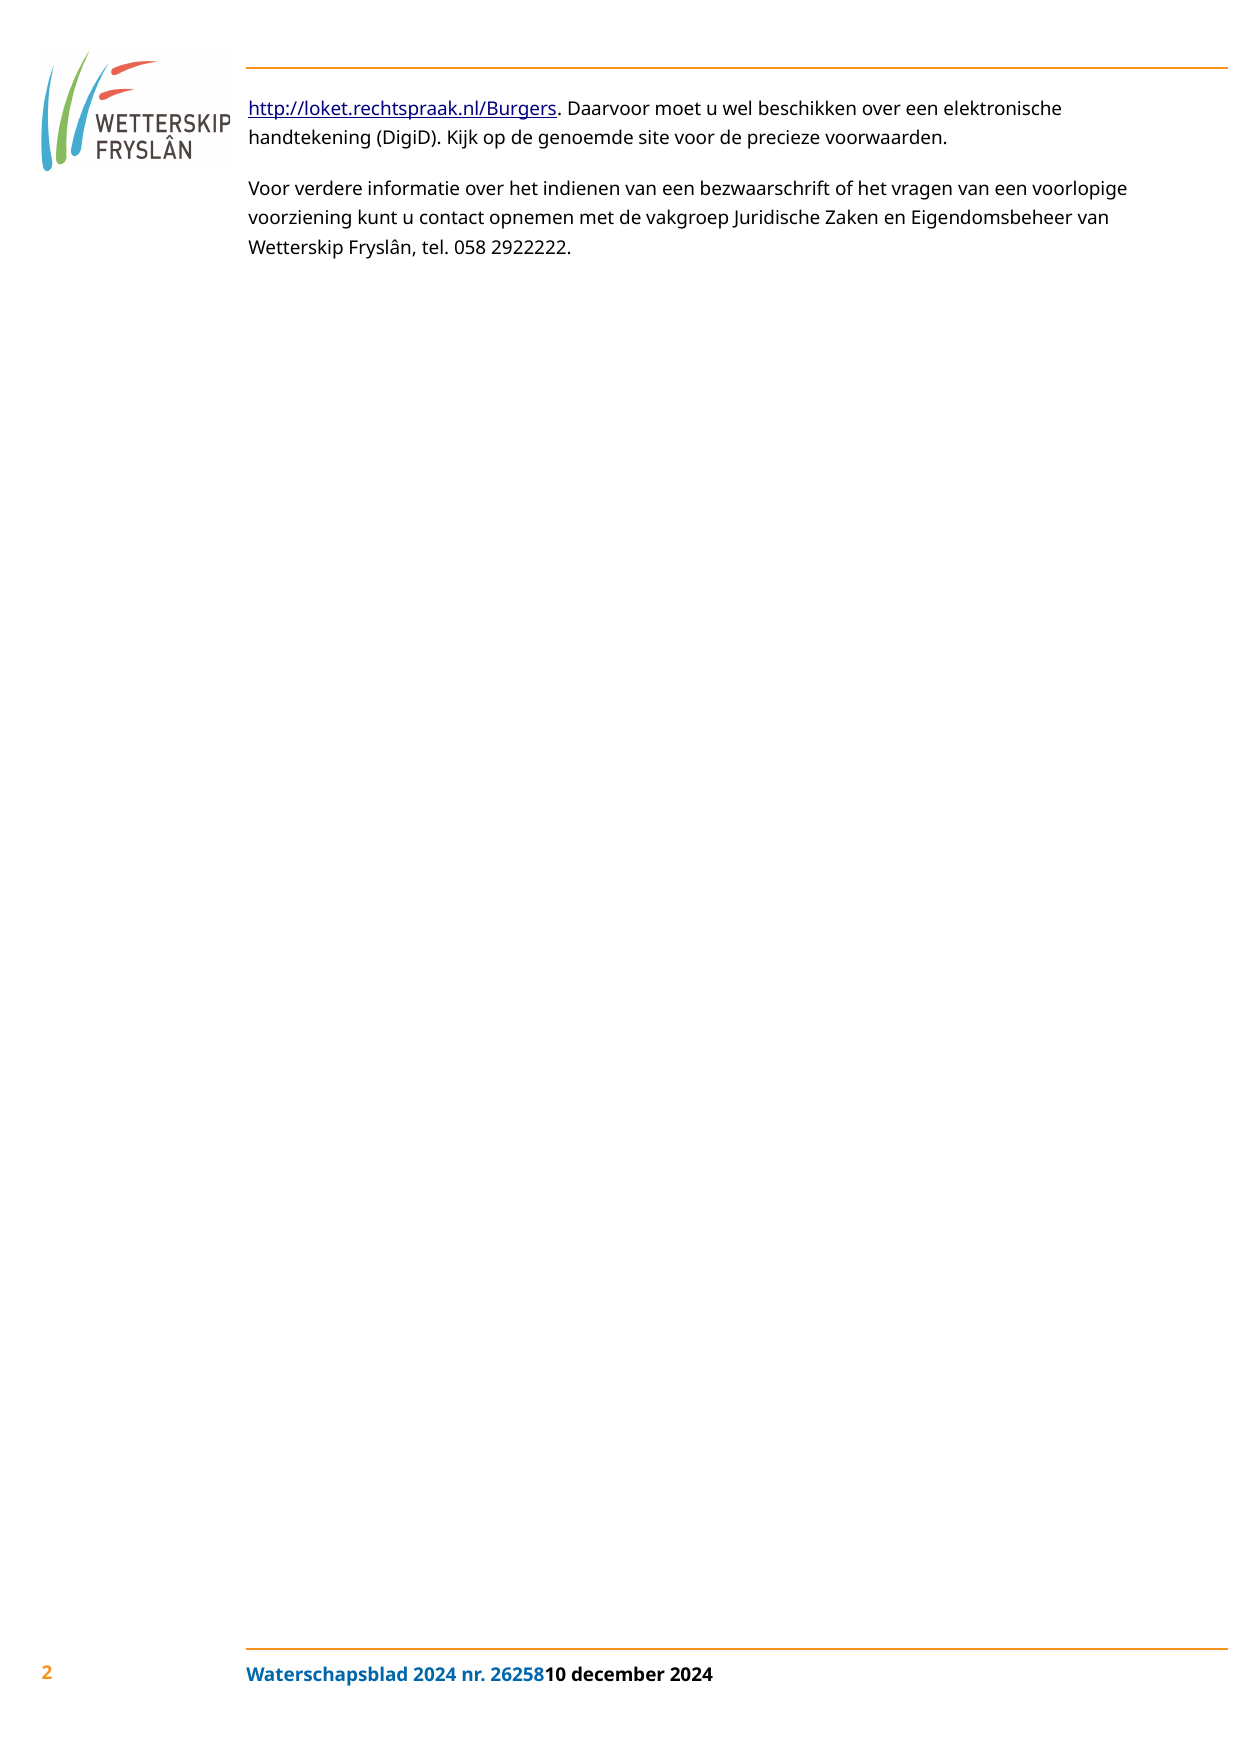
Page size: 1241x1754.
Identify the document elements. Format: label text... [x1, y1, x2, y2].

picture [41, 47, 231, 172]
text Voor verdere informatie over het indienen van een bezwaarschrift of het vragen van een voorlopige voorziening kunt u contact opnemen met de vakgroep Juridische Zaken en Eigendomsbeheer van Wetterskip Fryslân, tel. 058 2922222. [248, 175, 1152, 260]
text http://loket.rechtspraak.nl/Burgers. Daarvoor moet u wel beschikken over een elektronische handtekening (DigiD). Kijk op de genoemde site voor de precieze voorwaarden. [248, 95, 1152, 150]
